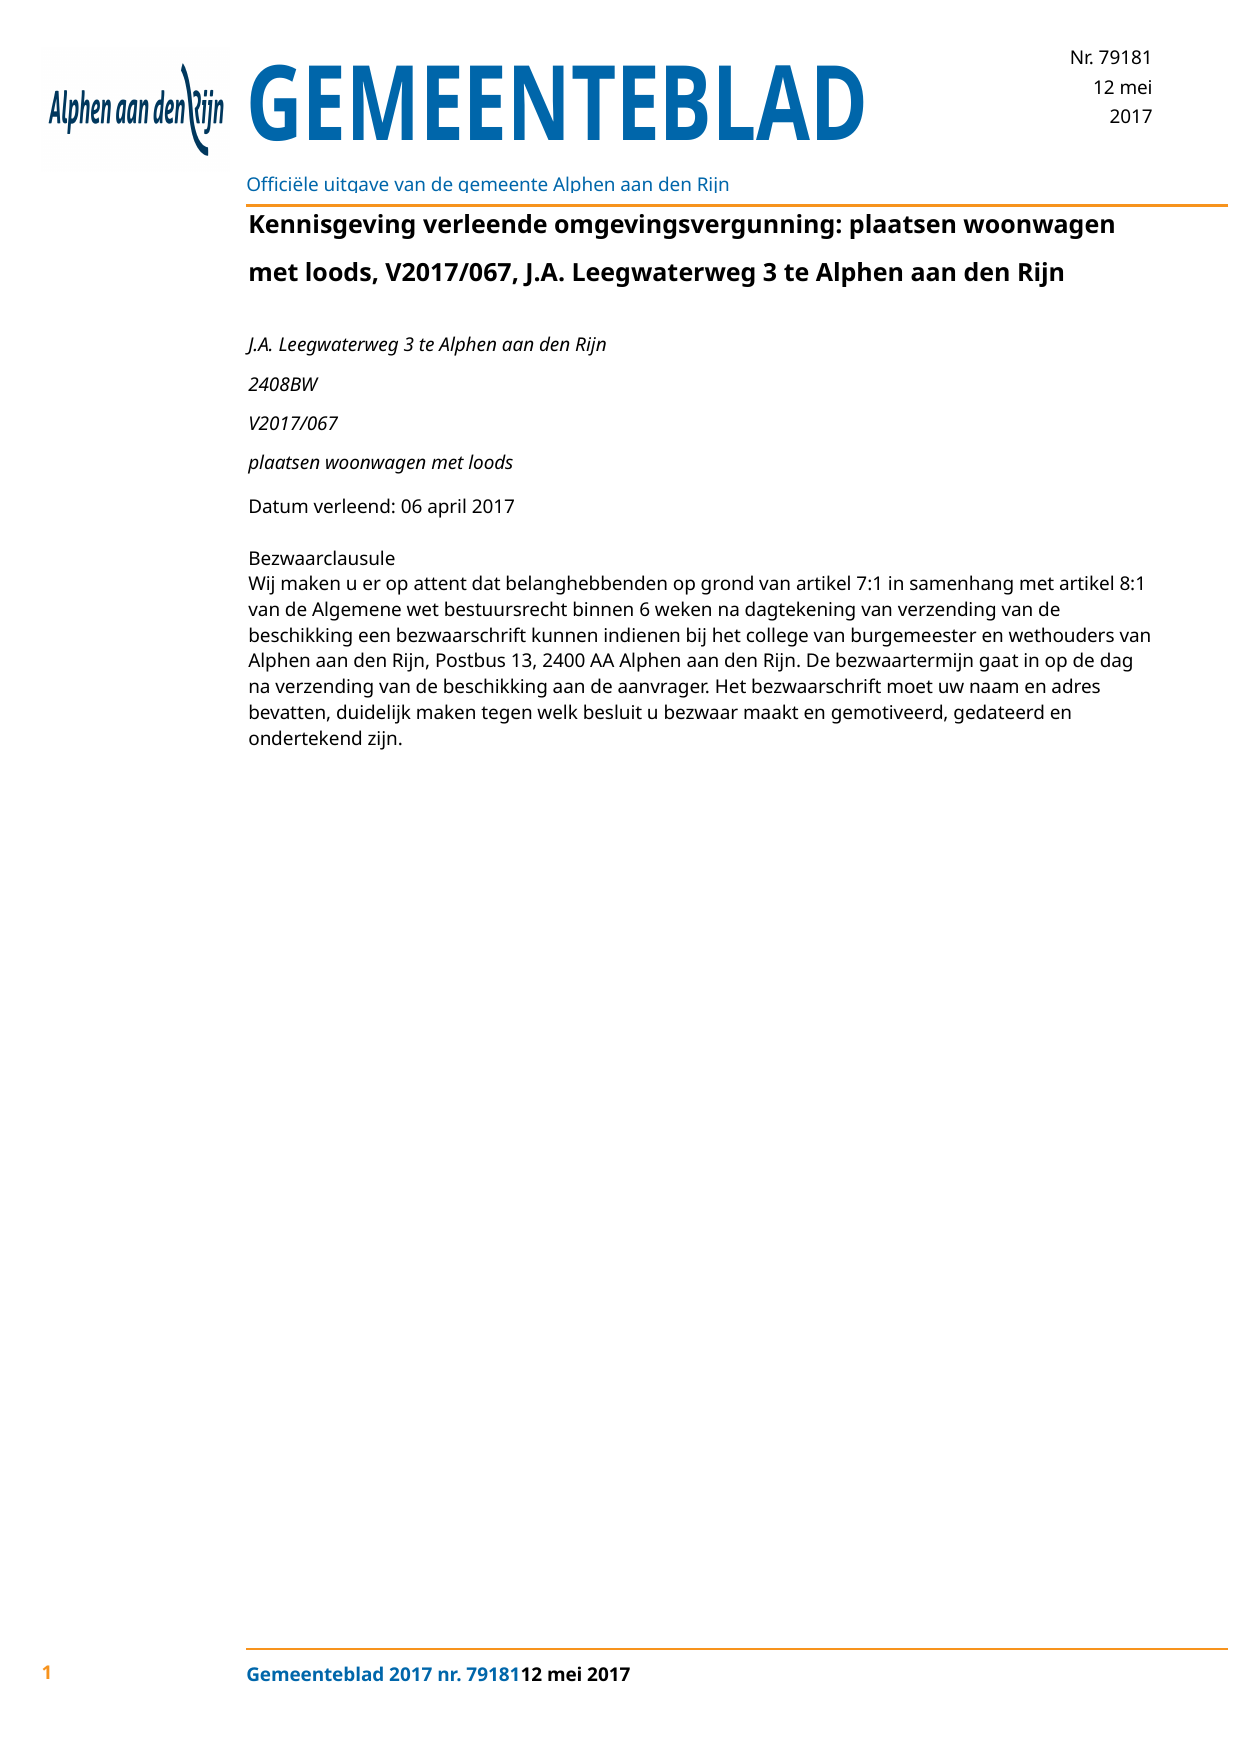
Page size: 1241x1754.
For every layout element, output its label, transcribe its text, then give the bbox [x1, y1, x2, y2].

text Wij maken u er op attent dat belanghebbenden op grond van artikel 7:1 in samenhang met artikel 8:1 van de Algemene wet bestuursrecht binnen 6 weken na dagtekening van verzending van de beschikking een bezwaarschrift kunnen indienen bij het college van burgemeester en wethouders van Alphen aan den Rijn, Postbus 13, 2400 AA Alphen aan den Rijn. De bezwaartermijn gaat in op de dag na verzending van de beschikking aan de aanvrager. Het bezwaarschrift moet uw naam en adres bevatten, duidelijk maken tegen welk besluit u bezwaar maakt en gemotiveerd, gedateerd en ondertekend zijn. [248, 570, 1152, 751]
text Bezwaarclausule [248, 545, 1152, 570]
picture [41, 47, 231, 172]
text Kennisgeving verleende omgevingsvergunning: plaatsen woonwagen met loods, V2017/067, J.A. Leegwaterweg 3 te Alphen aan den Rijn [248, 207, 1152, 288]
text plaatsen woonwagen met loods [248, 449, 1152, 475]
text V2017/067 [248, 410, 1152, 436]
text Datum verleend: 06 april 2017 [248, 493, 1152, 519]
text 2408BW [248, 371, 1152, 396]
text J.A. Leegwaterweg 3 te Alphen aan den Rijn [248, 331, 1152, 357]
